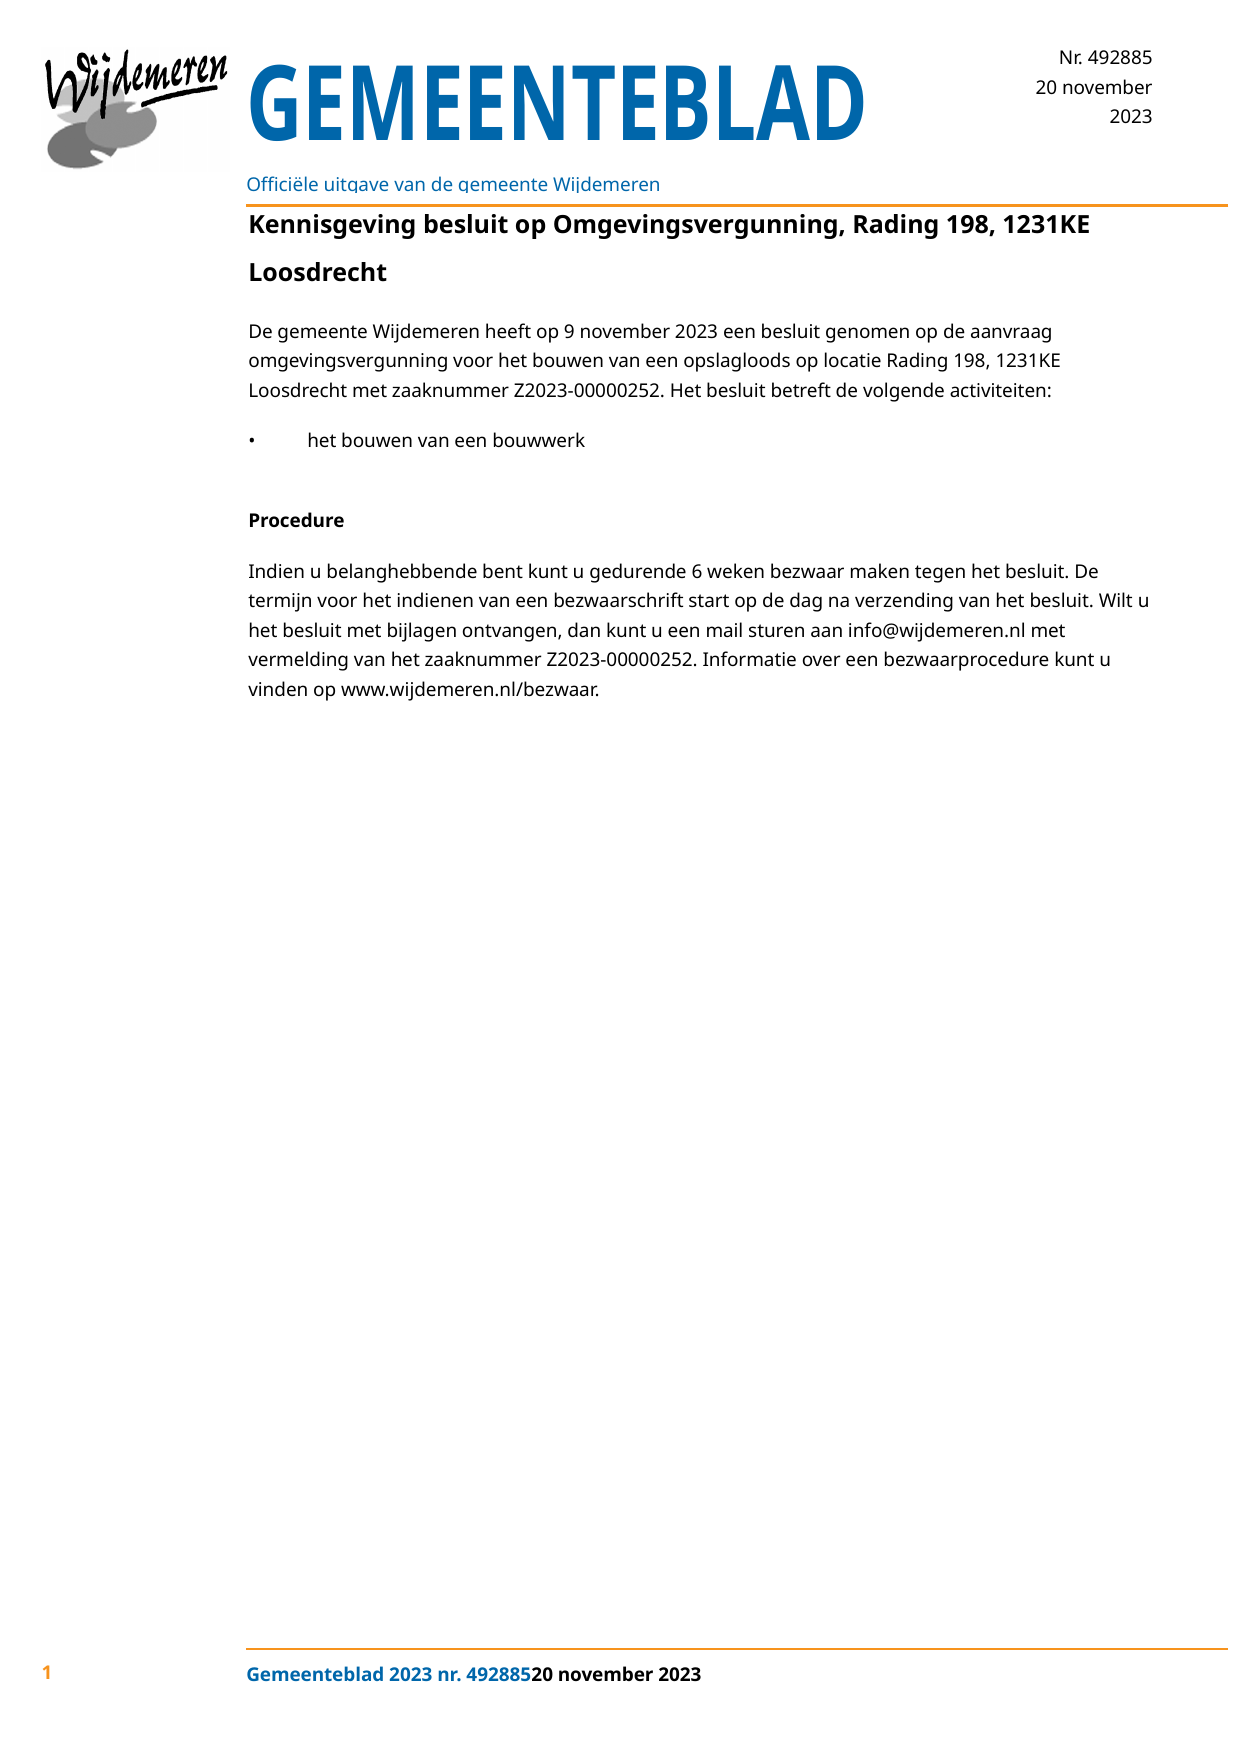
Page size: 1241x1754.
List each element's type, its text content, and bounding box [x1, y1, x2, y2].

picture [41, 47, 231, 172]
text Procedure [248, 507, 1152, 533]
list het bouwen van een bouwwerk [248, 427, 1152, 453]
text Indien u belanghebbende bent kunt u gedurende 6 weken bezwaar maken tegen het besluit. De termijn voor het indienen van een bezwaarschrift start op de dag na verzending van het besluit. Wilt u het besluit met bijlagen ontvangen, dan kunt u een mail sturen aan info@wijdemeren.nl met vermelding van het zaaknummer Z2023-00000252. Informatie over een bezwaarprocedure kunt u vinden op www.wijdemeren.nl/bezwaar. [248, 558, 1152, 702]
text De gemeente Wijdemeren heeft op 9 november 2023 een besluit genomen op de aanvraag omgevingsvergunning voor het bouwen van een opslagloods op locatie Rading 198, 1231KE Loosdrecht met zaaknummer Z2023-00000252. Het besluit betreft de volgende activiteiten: [248, 318, 1152, 403]
text Kennisgeving besluit op Omgevingsvergunning, Rading 198, 1231KE Loosdrecht [248, 207, 1152, 288]
